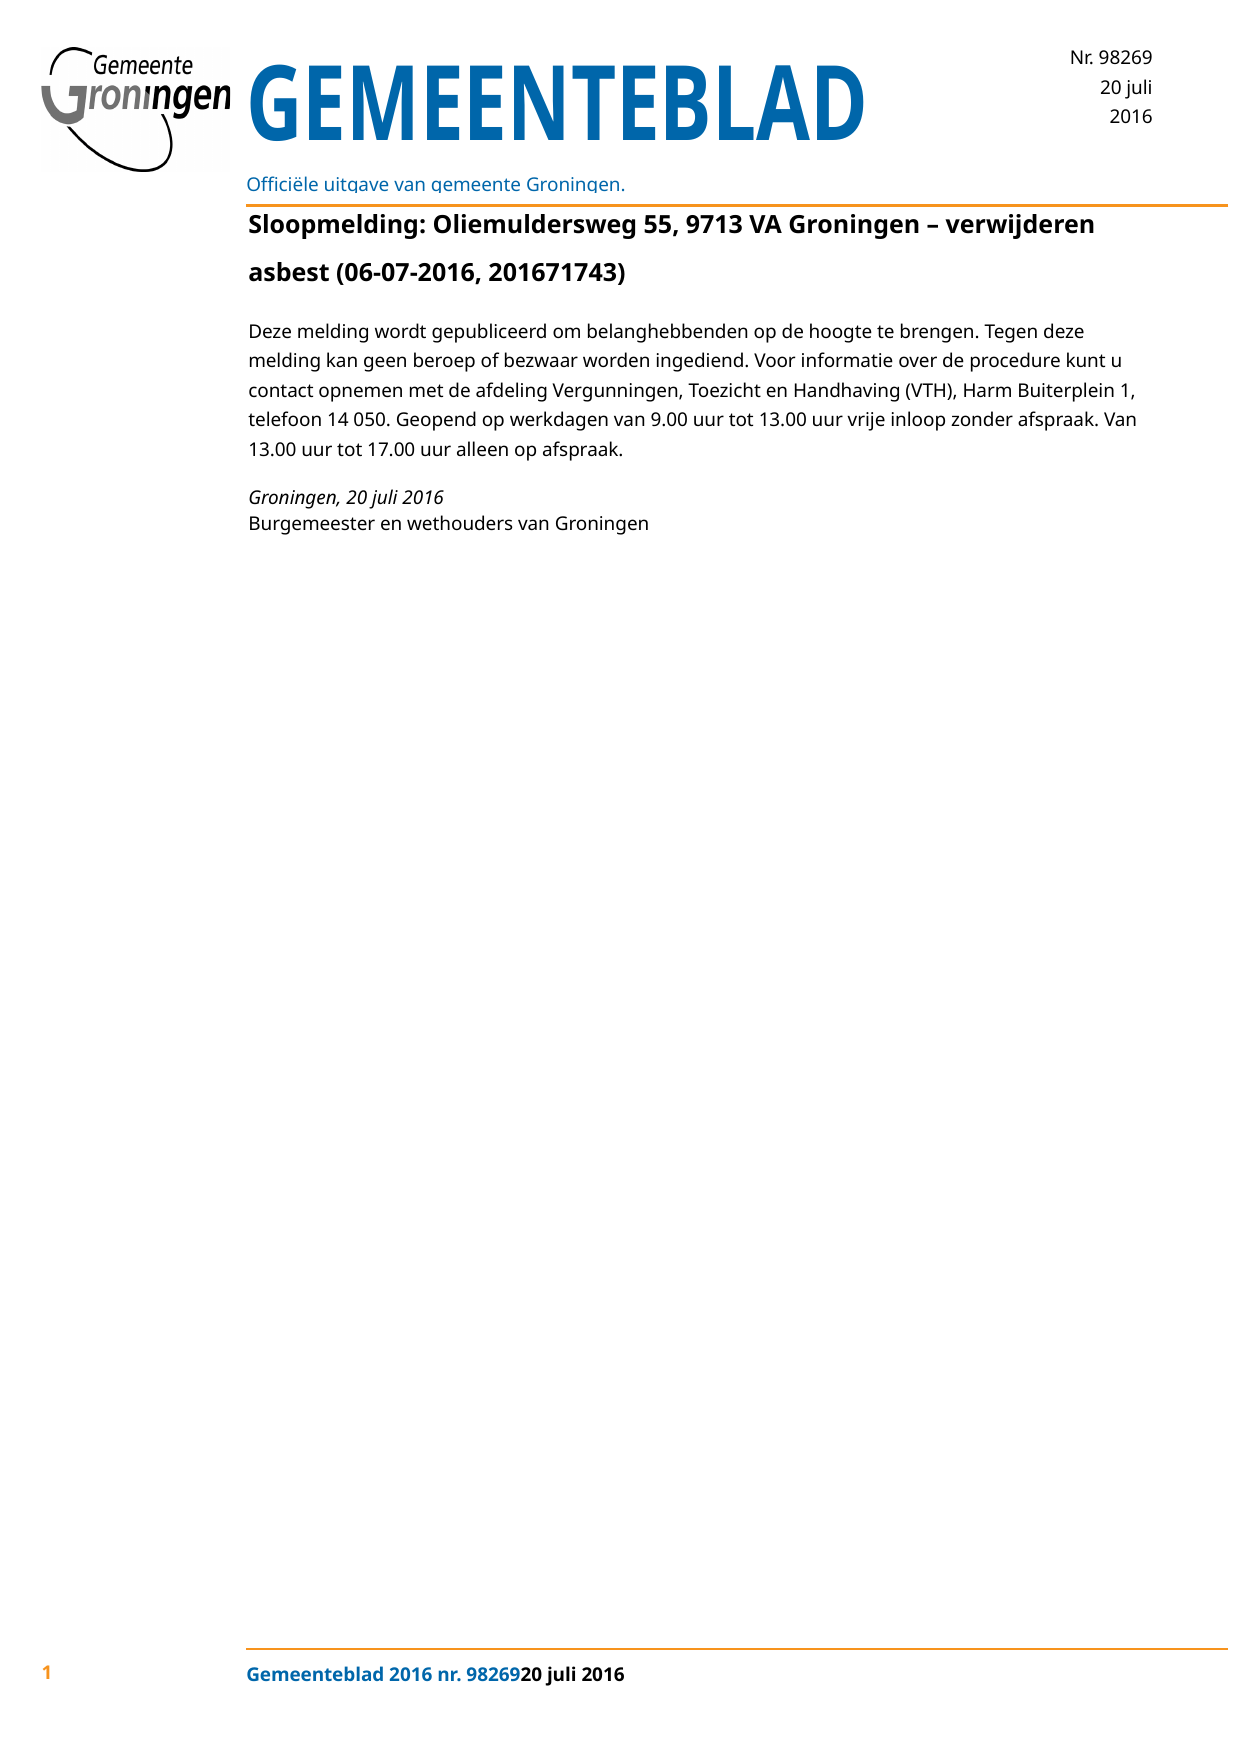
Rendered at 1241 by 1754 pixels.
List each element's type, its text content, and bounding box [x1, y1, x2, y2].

text Sloopmelding: Oliemuldersweg 55, 9713 VA Groningen – verwijderen asbest (06-07-2016, 201671743) [248, 207, 1152, 288]
text Groningen, 20 juli 2016 [248, 484, 1152, 510]
text Deze melding wordt gepubliceerd om belanghebbenden op de hoogte te brengen. Tegen deze melding kan geen beroep of bezwaar worden ingediend. Voor informatie over de procedure kunt u contact opnemen met de afdeling Vergunningen, Toezicht en Handhaving (VTH), Harm Buiterplein 1, telefoon 14 050. Geopend op werkdagen van 9.00 uur tot 13.00 uur vrije inloop zonder afspraak. Van 13.00 uur tot 17.00 uur alleen op afspraak. [248, 318, 1152, 462]
picture [41, 47, 231, 172]
text Burgemeester en wethouders van Groningen [248, 510, 1152, 536]
